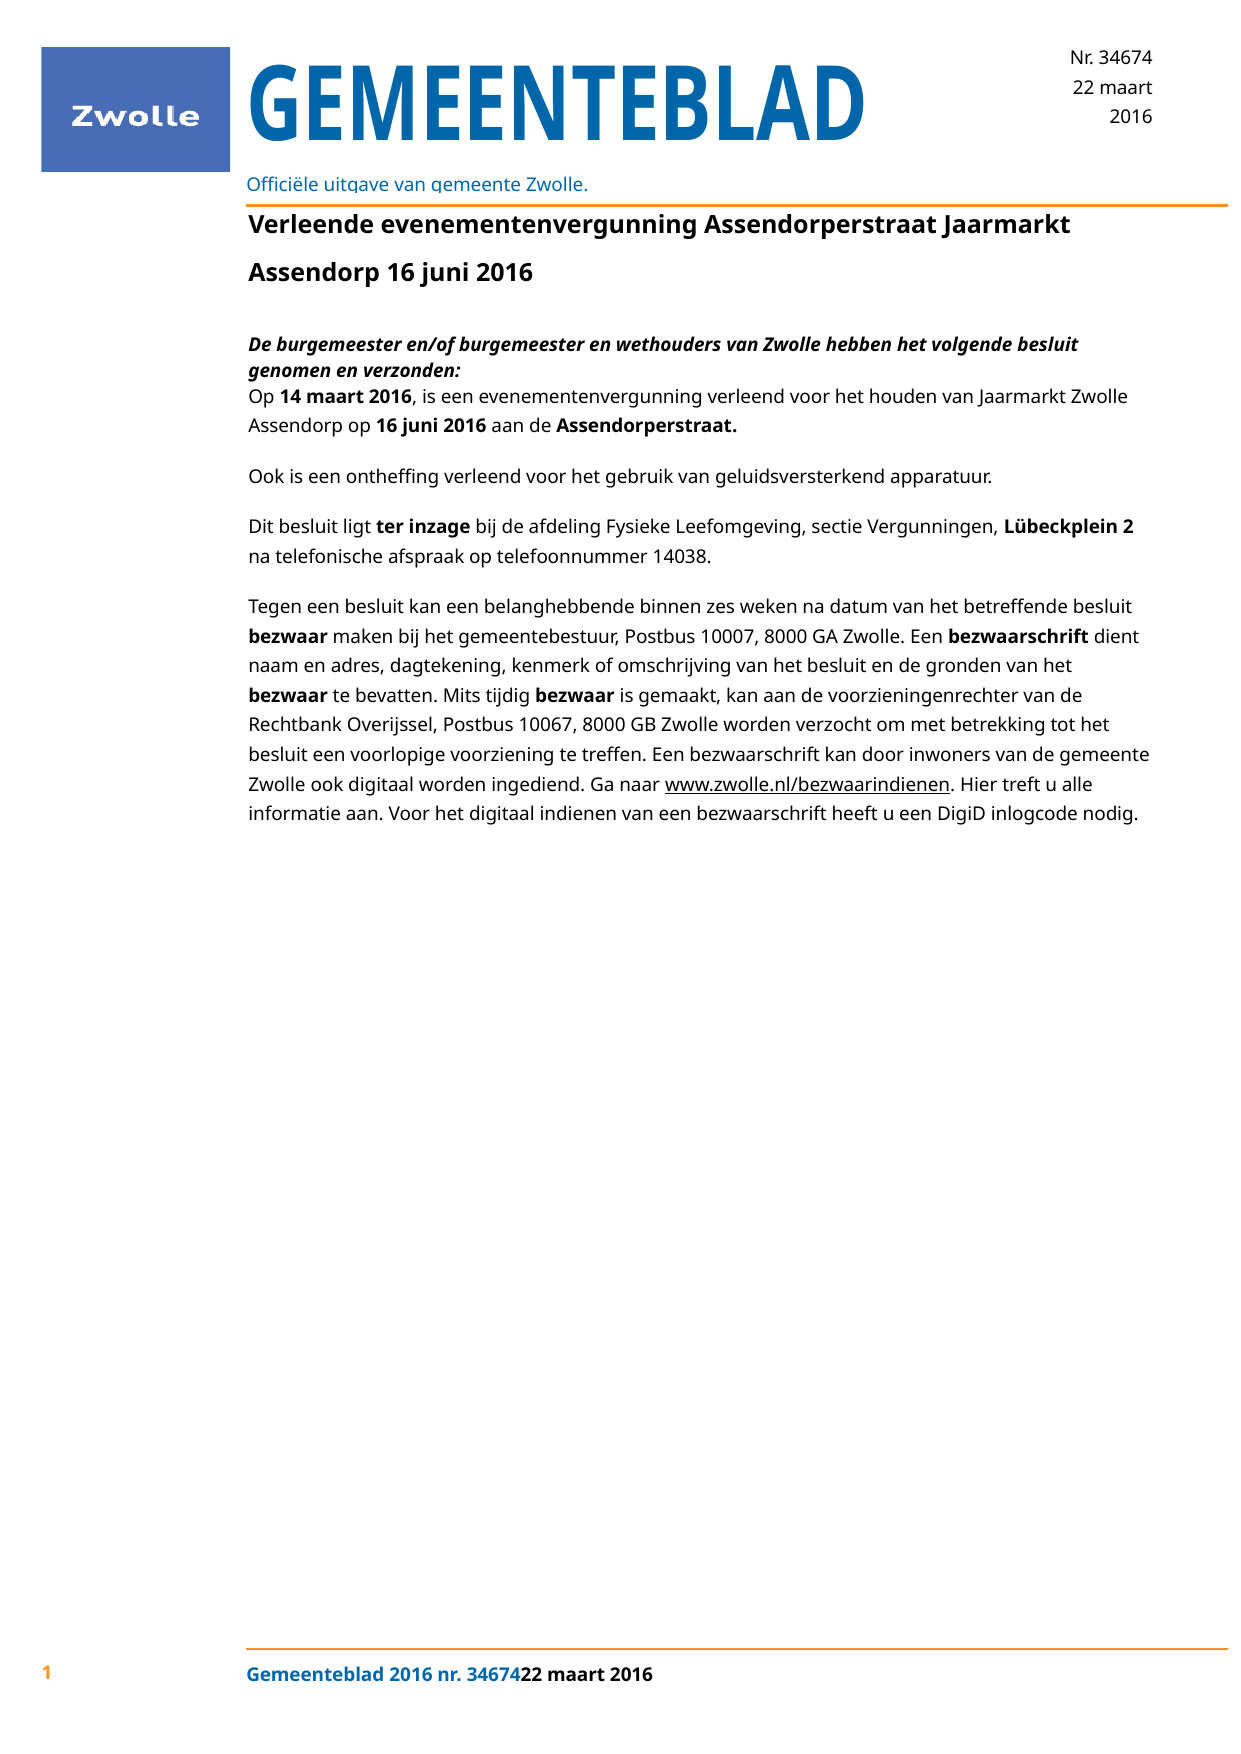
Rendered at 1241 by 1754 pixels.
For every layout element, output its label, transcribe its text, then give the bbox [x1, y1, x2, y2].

text Verleende evenementenvergunning Assendorperstraat Jaarmarkt Assendorp 16 juni 2016 [248, 207, 1152, 288]
text Dit besluit ligt ter inzage bij de afdeling Fysieke Leefomgeving, sectie Vergunningen, Lübeckplein 2 na telefonische afspraak op telefoonnummer 14038. [248, 513, 1152, 569]
text De burgemeester en/of burgemeester en wethouders van Zwolle hebben het volgende besluit genomen en verzonden: [248, 331, 1152, 383]
text Tegen een besluit kan een belanghebbende binnen zes weken na datum van het betreffende besluit bezwaar maken bij het gemeentebestuur, Postbus 10007, 8000 GA Zwolle. Een bezwaarschrift dient naam en adres, dagtekening, kenmerk of omschrijving van het besluit en de gronden van het bezwaar te bevatten. Mits tijdig bezwaar is gemaakt, kan aan de voorzieningenrechter van de Rechtbank Overijssel, Postbus 10067, 8000 GB Zwolle worden verzocht om met betrekking tot het besluit een voorlopige voorziening te treffen. Een bezwaarschrift kan door inwoners van de gemeente Zwolle ook digitaal worden ingediend. Ga naar www.zwolle.nl/bezwaarindienen. Hier treft u alle informatie aan. Voor het digitaal indienen van een bezwaarschrift heeft u een DigiD inlogcode nodig. [248, 593, 1152, 826]
text Op 14 maart 2016, is een evenementenvergunning verleend voor het houden van Jaarmarkt Zwolle Assendorp op 16 juni 2016 aan de Assendorperstraat. [248, 383, 1152, 438]
picture [41, 47, 231, 172]
text Ook is een ontheffing verleend voor het gebruik van geluidsversterkend apparatuur. [248, 463, 1152, 489]
